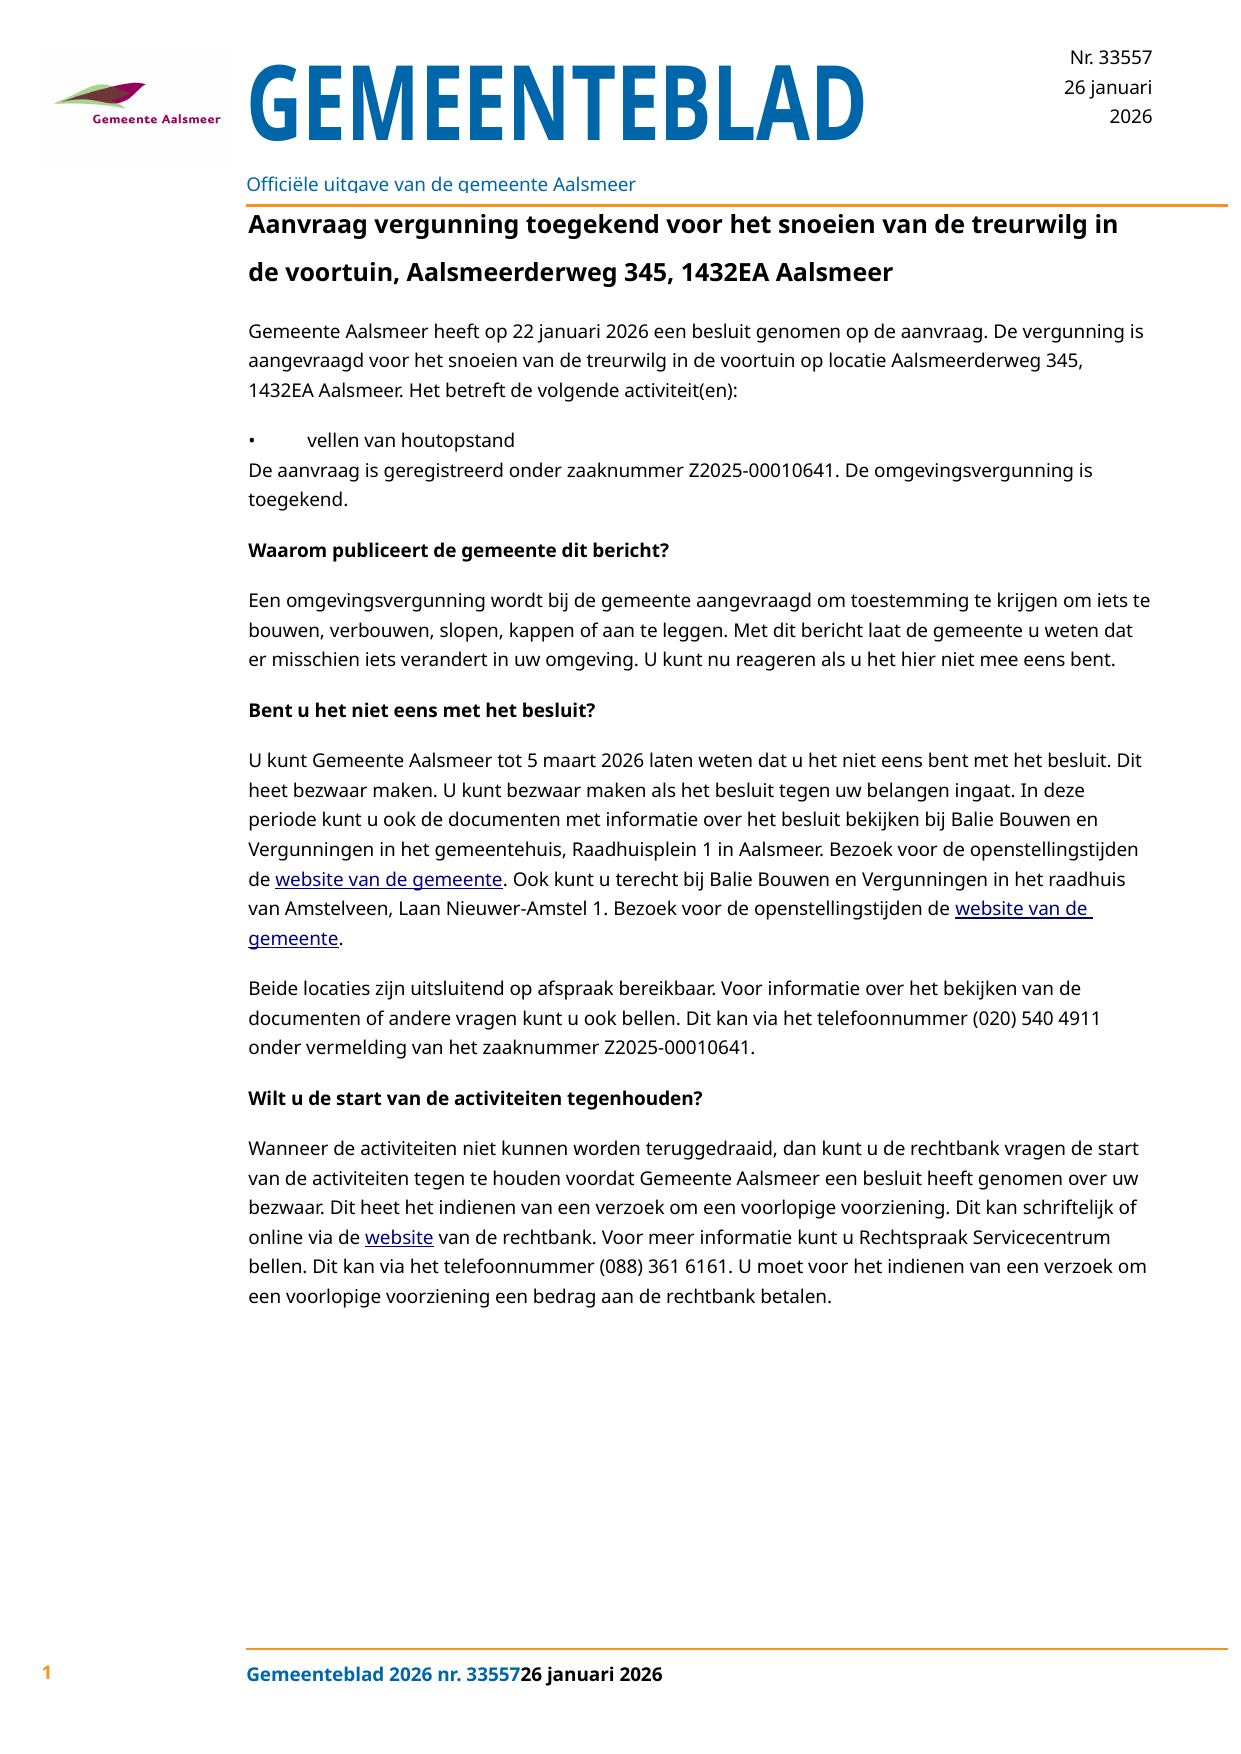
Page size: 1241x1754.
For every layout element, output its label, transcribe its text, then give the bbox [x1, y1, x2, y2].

text Beide locaties zijn uitsluitend op afspraak bereikbaar. Voor informatie over het bekijken van de documenten of andere vragen kunt u ook bellen. Dit kan via het telefoonnummer (020) 540 4911 onder vermelding van het zaaknummer Z2025-00010641. [248, 975, 1152, 1060]
text Wilt u de start van de activiteiten tegenhouden? [248, 1085, 1152, 1111]
text De aanvraag is geregistreerd onder zaaknummer Z2025-00010641. De omgevingsvergunning is toegekend. [248, 457, 1152, 512]
list vellen van houtopstand [248, 427, 1152, 453]
text U kunt Gemeente Aalsmeer tot 5 maart 2026 laten weten dat u het niet eens bent met het besluit. Dit heet bezwaar maken. U kunt bezwaar maken als het besluit tegen uw belangen ingaat. In deze periode kunt u ook de documenten met informatie over het besluit bekijken bij Balie Bouwen en Vergunningen in het gemeentehuis, Raadhuisplein 1 in Aalsmeer. Bezoek voor de openstellingstijden de website van de gemeente. Ook kunt u terecht bij Balie Bouwen en Vergunningen in het raadhuis van Amstelveen, Laan Nieuwer-Amstel 1. Bezoek voor de openstellingstijden de website van de gemeente. [248, 747, 1152, 951]
text Bent u het niet eens met het besluit? [248, 697, 1152, 723]
text Gemeente Aalsmeer heeft op 22 januari 2026 een besluit genomen op de aanvraag. De vergunning is aangevraagd voor het snoeien van de treurwilg in de voortuin op locatie Aalsmeerderweg 345, 1432EA Aalsmeer. Het betreft de volgende activiteit(en): [248, 318, 1152, 403]
text Een omgevingsvergunning wordt bij de gemeente aangevraagd om toestemming te krijgen om iets te bouwen, verbouwen, slopen, kappen of aan te leggen. Met dit bericht laat de gemeente u weten dat er misschien iets verandert in uw omgeving. U kunt nu reageren als u het hier niet mee eens bent. [248, 587, 1152, 672]
text Wanneer de activiteiten niet kunnen worden teruggedraaid, dan kunt u de rechtbank vragen de start van de activiteiten tegen te houden voordat Gemeente Aalsmeer een besluit heeft genomen over uw bezwaar. Dit heet het indienen van een verzoek om een voorlopige voorziening. Dit kan schriftelijk of online via de website van de rechtbank. Voor meer informatie kunt u Rechtspraak Servicecentrum bellen. Dit kan via het telefoonnummer (088) 361 6161. U moet voor het indienen van een verzoek om een voorlopige voorziening een bedrag aan de rechtbank betalen. [248, 1135, 1152, 1309]
text Waarom publiceert de gemeente dit bericht? [248, 537, 1152, 563]
picture [41, 47, 231, 172]
text Aanvraag vergunning toegekend voor het snoeien van de treurwilg in de voortuin, Aalsmeerderweg 345, 1432EA Aalsmeer [248, 207, 1152, 288]
